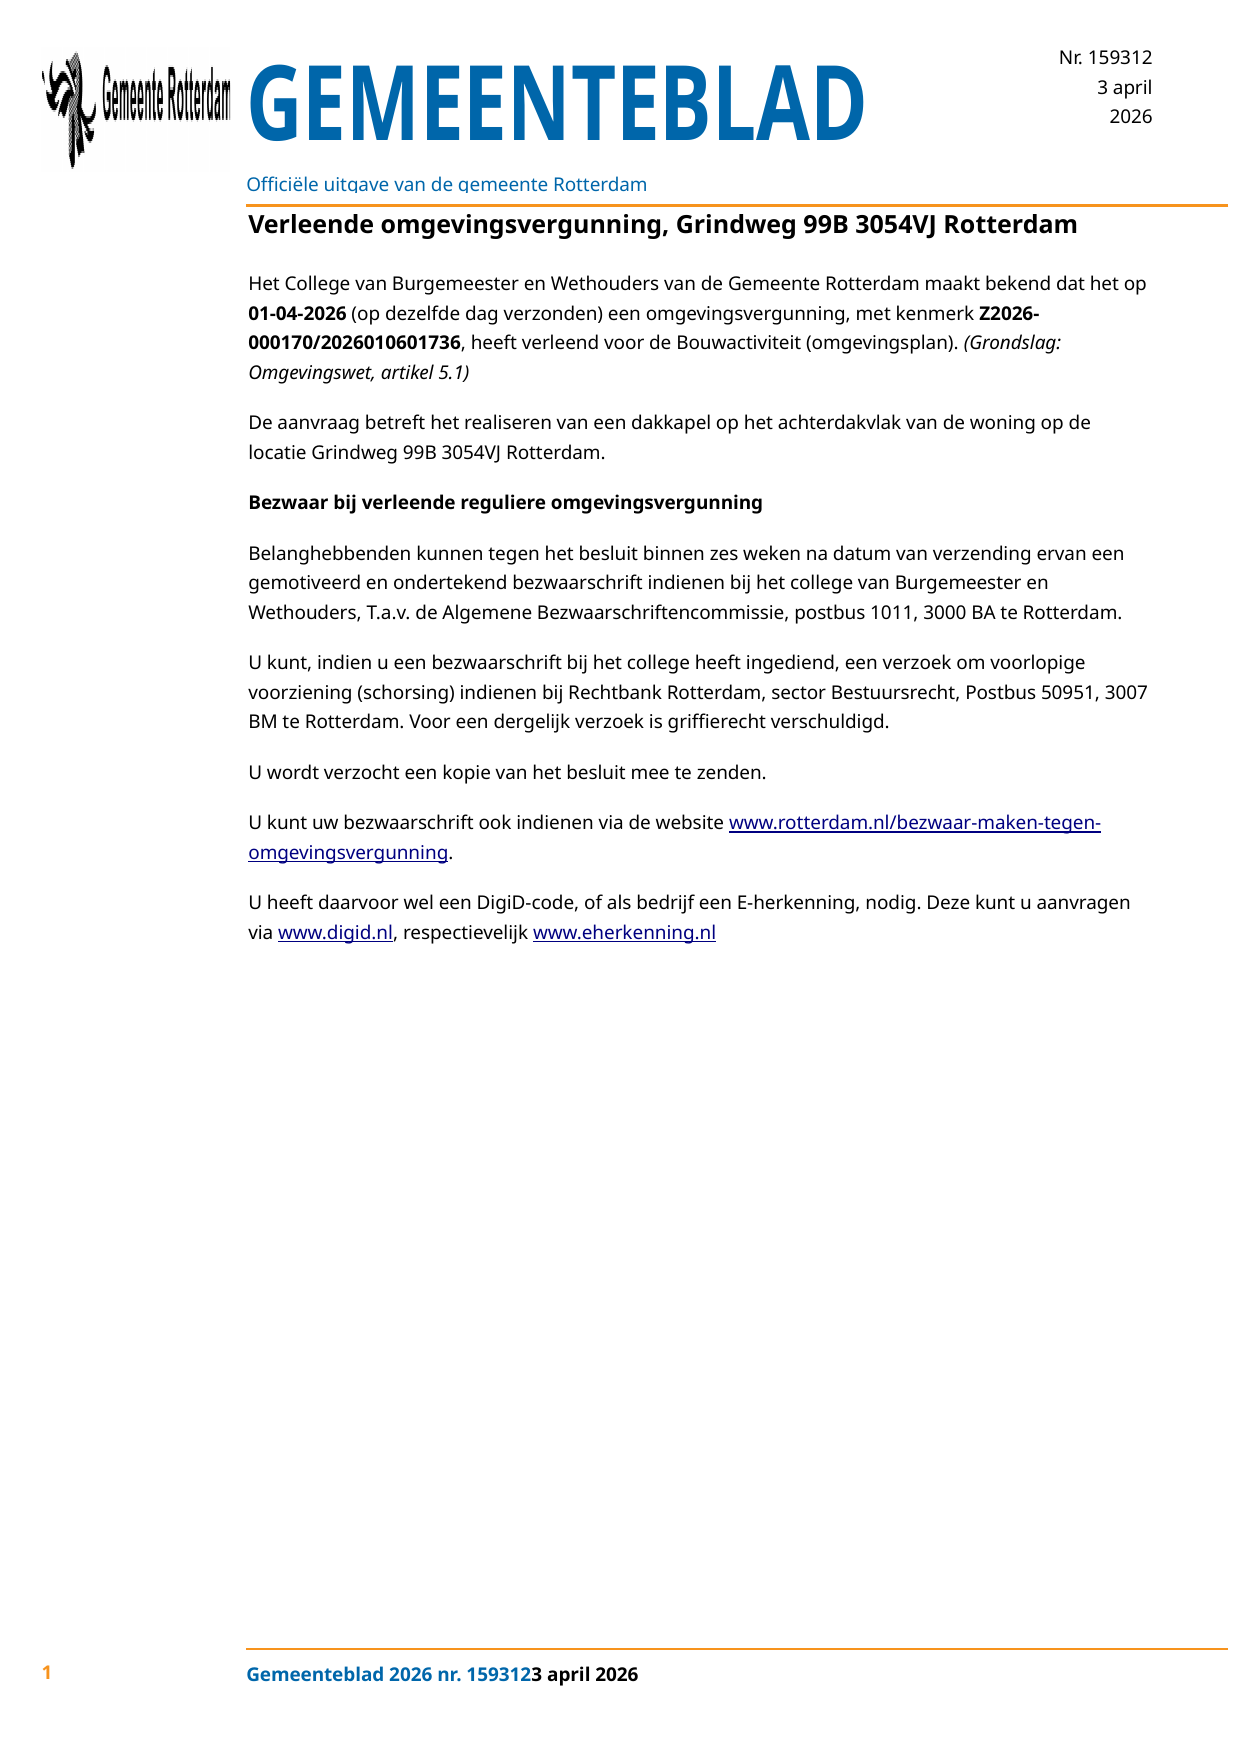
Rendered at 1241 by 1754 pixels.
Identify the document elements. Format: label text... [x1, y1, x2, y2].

text U kunt, indien u een bezwaarschrift bij het college heeft ingediend, een verzoek om voorlopige voorziening (schorsing) indienen bij Rechtbank Rotterdam, sector Bestuursrecht, Postbus 50951, 3007 BM te Rotterdam. Voor een dergelijk verzoek is griffierecht verschuldigd. [248, 649, 1152, 734]
text Verleende omgevingsvergunning, Grindweg 99B 3054VJ Rotterdam [248, 207, 1152, 241]
text U kunt uw bezwaarschrift ook indienen via de website www.rotterdam.nl/bezwaar-maken-tegen-omgevingsvergunning. [248, 809, 1152, 865]
text Bezwaar bij verleende reguliere omgevingsvergunning [248, 489, 1152, 515]
picture [41, 47, 231, 172]
text De aanvraag betreft het realiseren van een dakkapel op het achterdakvlak van de woning op de locatie Grindweg 99B 3054VJ Rotterdam. [248, 409, 1152, 465]
text U heeft daarvoor wel een DigiD-code, of als bedrijf een E-herkenning, nodig. Deze kunt u aanvragen via www.digid.nl, respectievelijk www.eherkenning.nl [248, 889, 1152, 945]
text Het College van Burgemeester en Wethouders van de Gemeente Rotterdam maakt bekend dat het op 01-04-2026 (op dezelfde dag verzonden) een omgevingsvergunning, met kenmerk Z2026-000170/2026010601736, heeft verleend voor de Bouwactiviteit (omgevingsplan). (Grondslag: Omgevingswet, artikel 5.1) [248, 270, 1152, 385]
text Belanghebbenden kunnen tegen het besluit binnen zes weken na datum van verzending ervan een gemotiveerd en ondertekend bezwaarschrift indienen bij het college van Burgemeester en Wethouders, T.a.v. de Algemene Bezwaarschriftencommissie, postbus 1011, 3000 BA te Rotterdam. [248, 540, 1152, 625]
text U wordt verzocht een kopie van het besluit mee te zenden. [248, 759, 1152, 785]
